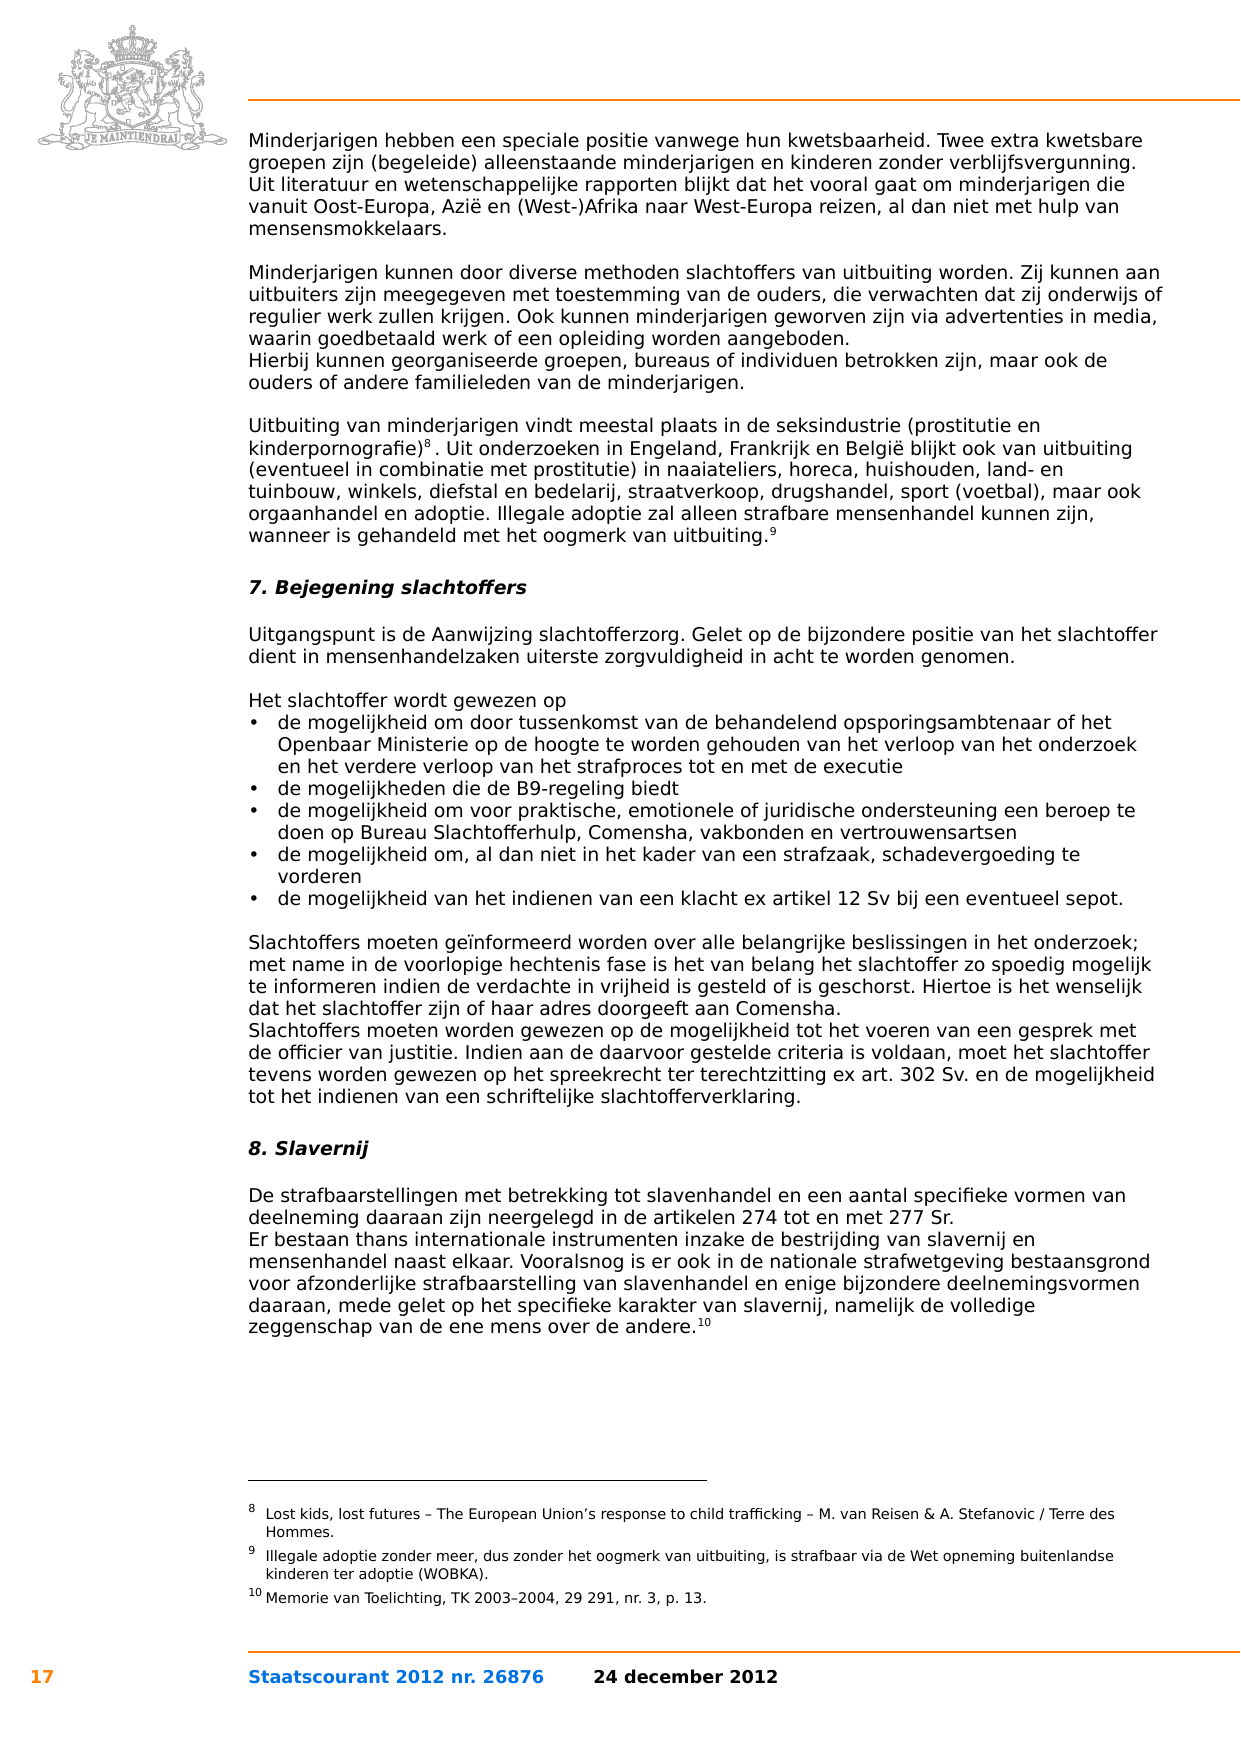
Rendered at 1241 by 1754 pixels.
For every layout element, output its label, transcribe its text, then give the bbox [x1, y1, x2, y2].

picture [38, 25, 227, 150]
text Lost kids, lost futures – The European Union’s response to child trafficking – M. van Reisen & A. Stefanovic / Terre des Hommes. [248, 1502, 1163, 1541]
text Slachtoffers moeten geïnformeerd worden over alle belangrijke beslissingen in het onderzoek; met name in de voorlopige hechtenis fase is het van belang het slachtoffer zo spoedig mogelijk te informeren indien de verdachte in vrijheid is gesteld of is geschorst. Hiertoe is het wenselijk dat het slachtoffer zijn of haar adres doorgeeft aan Comensha. [248, 932, 1163, 1020]
text Uitbuiting van minderjarigen vindt meestal plaats in de seksindustrie (prostitutie en kinderpornografie). Uit onderzoeken in Engeland, Frankrijk en België blijkt ook van uitbuiting (eventueel in combinatie met prostitutie) in naaiateliers, horeca, huishouden, land- en tuinbouw, winkels, diefstal en bedelarij, straatverkoop, drugshandel, sport (voetbal), maar ook orgaanhandel en adoptie. Illegale adoptie zal alleen strafbare mensenhandel kunnen zijn, wanneer is gehandeld met het oogmerk van uitbuiting. [248, 415, 1163, 547]
text Minderjarigen kunnen door diverse methoden slachtoffers van uitbuiting worden. Zij kunnen aan uitbuiters zijn meegegeven met toestemming van de ouders, die verwachten dat zij onderwijs of regulier werk zullen krijgen. Ook kunnen minderjarigen geworven zijn via advertenties in media, waarin goedbetaald werk of een opleiding worden aangeboden. [248, 262, 1163, 349]
text Uitgangspunt is de Aanwijzing slachtofferzorg. Gelet op de bijzondere positie van het slachtoffer dient in mensenhandelzaken uiterste zorgvuldigheid in acht te worden genomen. [248, 624, 1163, 668]
text Slachtoffers moeten worden gewezen op de mogelijkheid tot het voeren van een gesprek met de officier van justitie. Indien aan de daarvoor gestelde criteria is voldaan, moet het slachtoffer tevens worden gewezen op het spreekrecht ter terechtzitting ex art. 302 Sv. en de mogelijkheid tot het indienen van een schriftelijke slachtofferverklaring. [248, 1020, 1163, 1108]
text • de mogelijkheid om door tussenkomst van de behandelend opsporingsambtenaar of het Openbaar Ministerie op de hoogte te worden gehouden van het verloop van het onderzoek en het verdere verloop van het strafproces tot en met de executie [248, 712, 1163, 778]
text Illegale adoptie zonder meer, dus zonder het oogmerk van uitbuiting, is strafbaar via de Wet opneming buitenlandse kinderen ter adoptie (WOBKA). [248, 1544, 1163, 1583]
text Hierbij kunnen georganiseerde groepen, bureaus of individuen betrokken zijn, maar ook de ouders of andere familieleden van de minderjarigen. [248, 349, 1163, 393]
text • de mogelijkheden die de B9-regeling biedt [248, 778, 1163, 800]
subtitle 8. Slavernij [248, 1138, 1163, 1159]
text Het slachtoffer wordt gewezen op [248, 690, 1163, 712]
text • de mogelijkheid om, al dan niet in het kader van een strafzaak, schadevergoeding te vorderen [248, 844, 1163, 888]
text De strafbaarstellingen met betrekking tot slavenhandel en een aantal specifieke vormen van deelneming daaraan zijn neergelegd in de artikelen 274 tot en met 277 Sr. [248, 1184, 1163, 1228]
text • de mogelijkheid om voor praktische, emotionele of juridische ondersteuning een beroep te doen op Bureau Slachtofferhulp, Comensha, vakbonden en vertrouwensartsen [248, 800, 1163, 844]
subtitle 7. Bejegening slachtoffers [248, 577, 1163, 599]
text Minderjarigen hebben een speciale positie vanwege hun kwetsbaarheid. Twee extra kwetsbare groepen zijn (begeleide) alleenstaande minderjarigen en kinderen zonder verblijfsvergunning. [248, 130, 1163, 174]
text Uit literatuur en wetenschappelijke rapporten blijkt dat het vooral gaat om minderjarigen die vanuit Oost-Europa, Azië en (West-)Afrika naar West-Europa reizen, al dan niet met hulp van mensensmokkelaars. [248, 174, 1163, 240]
text Memorie van Toelichting, TK 2003–2004, 29 291, nr. 3, p. 13. [248, 1586, 1163, 1608]
text Er bestaan thans internationale instrumenten inzake de bestrijding van slavernij en mensenhandel naast elkaar. Vooralsnog is er ook in de nationale strafwetgeving bestaansgrond voor afzonderlijke strafbaarstelling van slavenhandel en enige bijzondere deelnemingsvormen daaraan, mede gelet op het specifieke karakter van slavernij, namelijk de volledige zeggenschap van de ene mens over de andere. [248, 1228, 1163, 1338]
text • de mogelijkheid van het indienen van een klacht ex artikel 12 Sv bij een eventueel sepot. [248, 888, 1163, 910]
